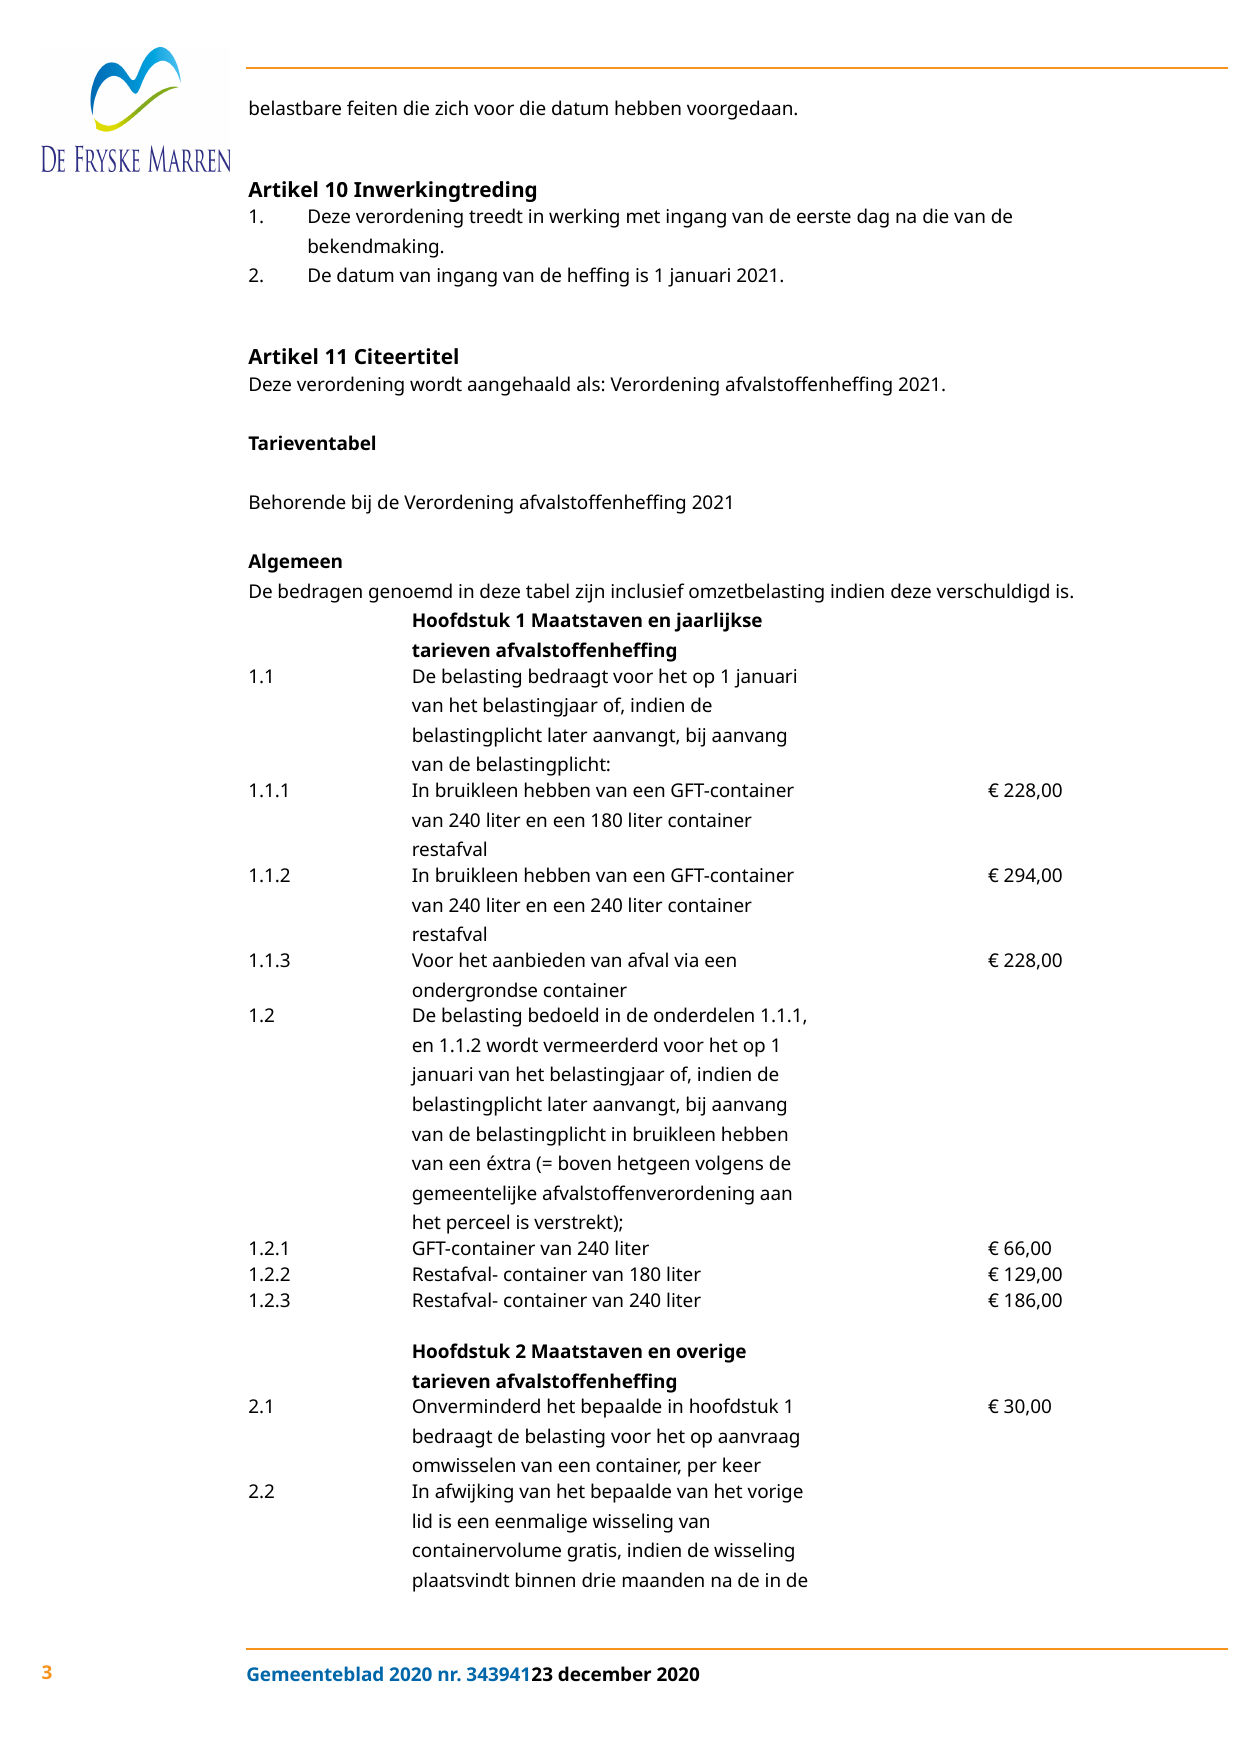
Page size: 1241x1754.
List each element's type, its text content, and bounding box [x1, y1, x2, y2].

table_cell € 228,00 [988, 778, 1152, 862]
table_header [988, 608, 1152, 663]
table_cell [988, 1313, 1152, 1338]
table_cell € 129,00 [988, 1261, 1152, 1287]
table_cell [824, 778, 988, 862]
table_cell € 294,00 [988, 862, 1152, 947]
table_cell De belasting bedoeld in de onderdelen 1.1.1, en 1.1.2 wordt vermeerderd voor het op 1 januari van het belastingjaar of, indien de belastingplicht later aanvangt, bij aanvang van de belastingplicht in bruikleen hebben van een éxtra (= boven hetgeen volgens de gemeentelijke afvalstoffenverordening aan het perceel is verstrekt); [412, 1003, 824, 1235]
table_cell € 228,00 [988, 947, 1152, 1002]
table_cell [824, 862, 988, 947]
table_cell 2.2 [248, 1479, 412, 1593]
table_cell [248, 1338, 412, 1393]
table_cell Onverminderd het bepaalde in hoofdstuk 1 bedraagt de belasting voor het op aanvraag omwisselen van een container, per keer [412, 1394, 824, 1478]
table_header [248, 608, 412, 663]
table_cell 1.1 [248, 663, 412, 777]
text De bedragen genoemd in deze tabel zijn inclusief omzetbelasting indien deze verschuldigd is. [248, 578, 1152, 604]
table_cell 1.2.2 [248, 1261, 412, 1287]
table_cell [824, 1313, 988, 1338]
table_cell [824, 1287, 988, 1312]
table_cell 2.1 [248, 1394, 412, 1478]
text belastbare feiten die zich voor die datum hebben voorgedaan. [248, 95, 1152, 121]
table_cell € 30,00 [988, 1394, 1152, 1478]
text Artikel 11 Citeertitel [248, 342, 1152, 371]
picture [41, 47, 231, 172]
table_header Hoofdstuk 1 Maatstaven en jaarlijkse tarieven afvalstoffenheffing [412, 608, 824, 663]
table_cell [988, 1479, 1152, 1593]
text Tarieventabel [248, 430, 1152, 456]
table_header [824, 608, 988, 663]
table_cell [824, 1003, 988, 1235]
table_cell [824, 1235, 988, 1261]
table_cell [248, 1313, 412, 1338]
table_cell [988, 1003, 1152, 1235]
text Algemeen [248, 548, 1152, 574]
table_cell In bruikleen hebben van een GFT-container van 240 liter en een 180 liter container restafval [412, 778, 824, 862]
table_cell € 66,00 [988, 1235, 1152, 1261]
table_cell [988, 663, 1152, 777]
table_cell [824, 663, 988, 777]
table_cell Voor het aanbieden van afval via een ondergrondse container [412, 947, 824, 1002]
table_cell [824, 1479, 988, 1593]
table_cell In bruikleen hebben van een GFT-container van 240 liter en een 240 liter container restafval [412, 862, 824, 947]
text Deze verordening wordt aangehaald als: Verordening afvalstoffenheffing 2021. [248, 371, 1152, 397]
table_cell GFT-container van 240 liter [412, 1235, 824, 1261]
table_cell [988, 1338, 1152, 1393]
table_cell 1.1.2 [248, 862, 412, 947]
table_cell [824, 1394, 988, 1478]
list Deze verordening treedt in werking met ingang van de eerste dag na die van de bekendmaking. [248, 203, 1152, 258]
table_cell € 186,00 [988, 1287, 1152, 1312]
table_cell [412, 1313, 824, 1338]
text Artikel 10 Inwerkingtreding [248, 175, 1152, 203]
table_cell [824, 1338, 988, 1393]
table_cell 1.1.1 [248, 778, 412, 862]
table_cell Restafval- container van 180 liter [412, 1261, 824, 1287]
table_cell Restafval- container van 240 liter [412, 1287, 824, 1312]
table_cell De belasting bedraagt voor het op 1 januari van het belastingjaar of, indien de belastingplicht later aanvangt, bij aanvang van de belastingplicht: [412, 663, 824, 777]
table_cell 1.2.1 [248, 1235, 412, 1261]
text Behorende bij de Verordening afvalstoffenheffing 2021 [248, 489, 1152, 515]
table_cell 1.1.3 [248, 947, 412, 1002]
table_cell [824, 947, 988, 1002]
table_cell 1.2.3 [248, 1287, 412, 1312]
table_cell Hoofdstuk 2 Maatstaven en overige tarieven afvalstoffenheffing [412, 1338, 824, 1393]
list De datum van ingang van de heffing is 1 januari 2021. [248, 262, 1152, 288]
table_cell 1.2 [248, 1003, 412, 1235]
table_cell [824, 1261, 988, 1287]
table_cell In afwijking van het bepaalde van het vorige lid is een eenmalige wisseling van containervolume gratis, indien de wisseling plaatsvindt binnen drie maanden na de in de [412, 1479, 824, 1593]
